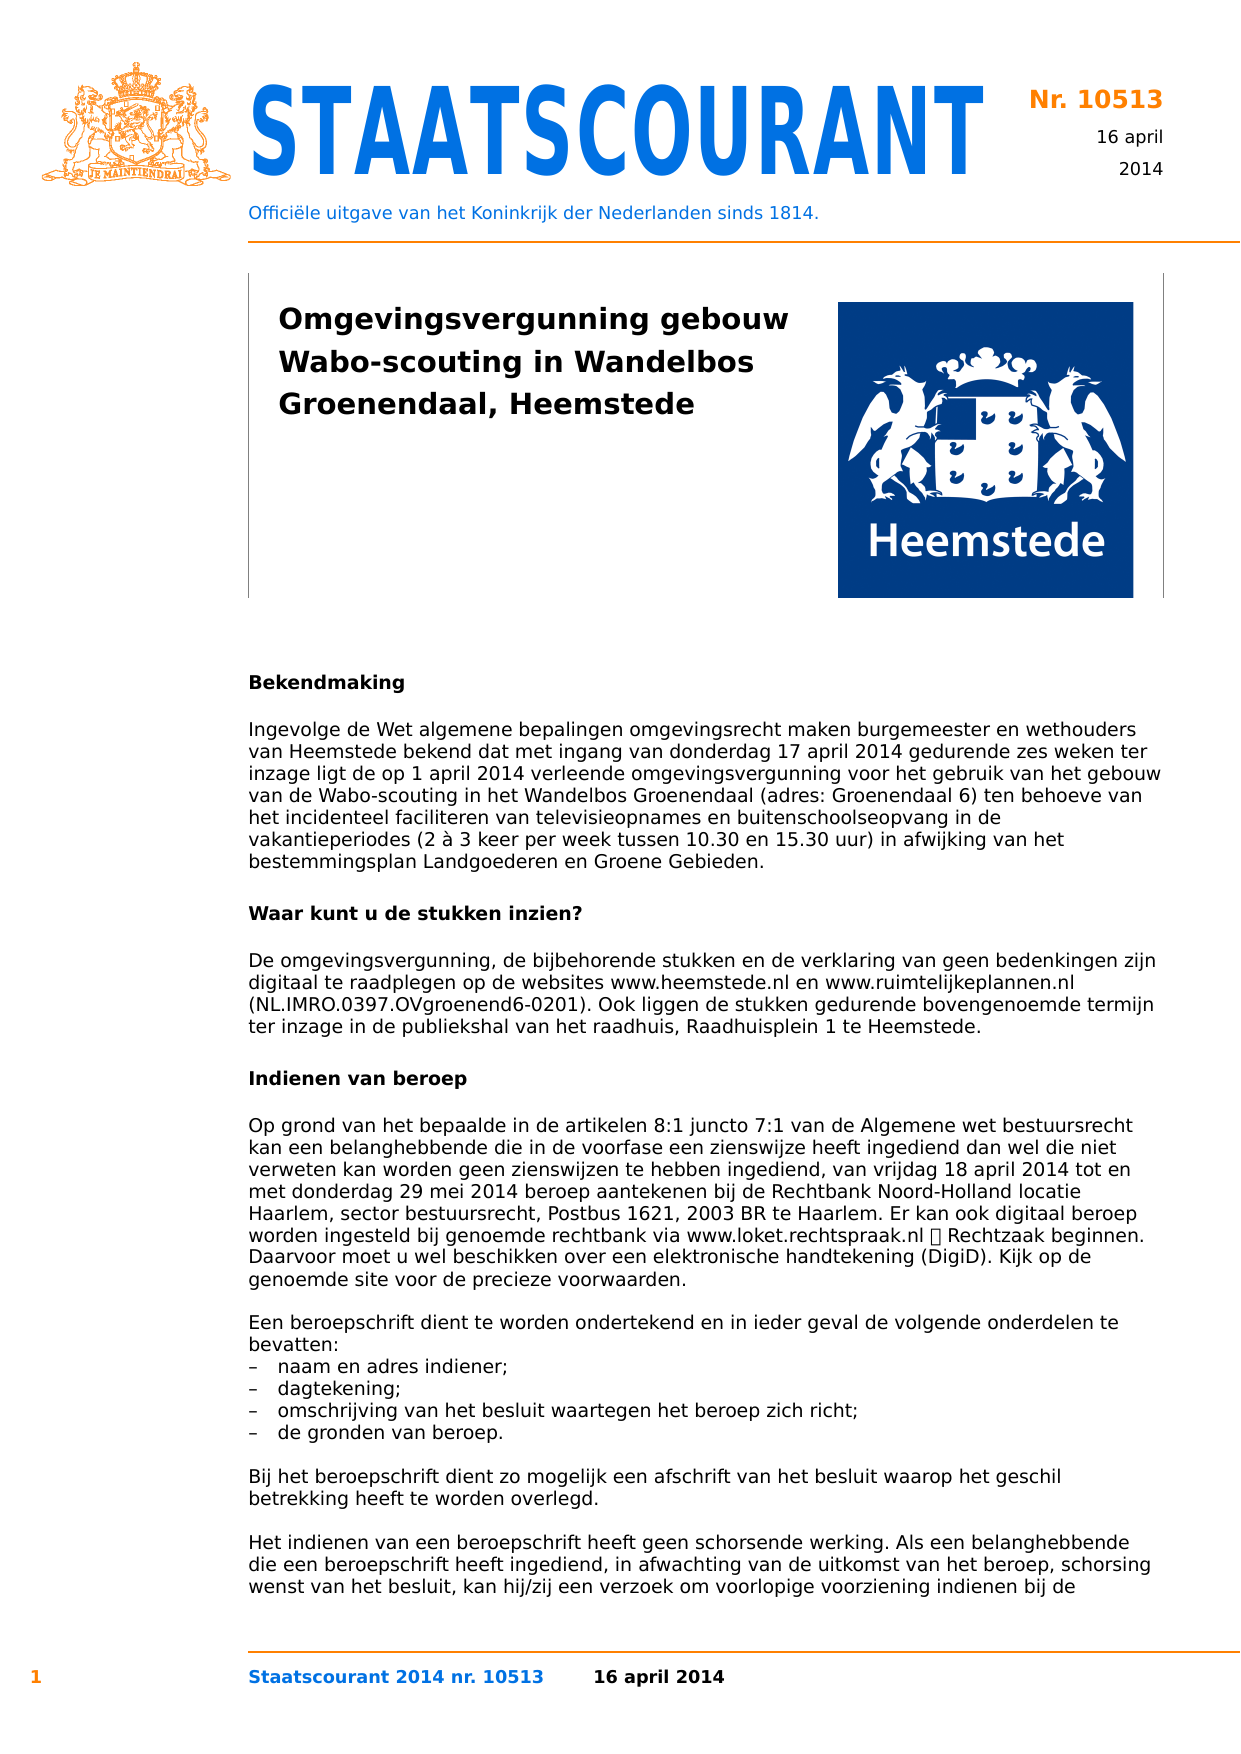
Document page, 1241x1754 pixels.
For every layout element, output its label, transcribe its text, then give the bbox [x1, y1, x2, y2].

text Een beroepschrift dient te worden ondertekend en in ieder geval de volgende onderdelen te bevatten: [248, 1312, 1163, 1356]
subtitle Waar kunt u de stukken inzien? [248, 903, 1163, 925]
table_header [25, 62, 248, 241]
table_header STAATSCOURANT [248, 62, 998, 203]
picture [838, 302, 1134, 598]
text – de gronden van beroep. [248, 1422, 1163, 1444]
table_cell 16 april [998, 121, 1240, 153]
text Het indienen van een beroepschrift heeft geen schorsende werking. Als een belanghebbende die een beroepschrift heeft ingediend, in afwachting van de uitkomst van het beroep, schorsing wenst van het besluit, kan hij/zij een verzoek om voorlopige voorziening indienen bij de [248, 1532, 1163, 1598]
table_header Nr. 10513 [998, 62, 1240, 121]
text Ingevolge de Wet algemene bepalingen omgevingsrecht maken burgemeester en wethouders van Heemstede bekend dat met ingang van donderdag 17 april 2014 gedurende zes weken ter inzage ligt de op 1 april 2014 verleende omgevingsvergunning voor het gebruik van het gebouw van de Wabo-scouting in het Wandelbos Groenendaal (adres: Groenendaal 6) ten behoeve van het incidenteel faciliteren van televisieopnames en buitenschoolseopvang in de vakantieperiodes (2 à 3 keer per week tussen 10.30 en 15.30 uur) in afwijking van het bestemmingsplan Landgoederen en Groene Gebieden. [248, 719, 1163, 873]
text Bij het beroepschrift dient zo mogelijk een afschrift van het besluit waarop het geschil betrekking heeft te worden overlegd. [248, 1466, 1163, 1510]
subtitle Omgevingsvergunning gebouw Wabo-scouting in Wandelbos Groenendaal, Heemstede [249, 273, 1163, 598]
text – naam en adres indiener; [248, 1356, 1163, 1378]
text Op grond van het bepaalde in de artikelen 8:1 juncto 7:1 van de Algemene wet bestuursrecht kan een belanghebbende die in de voorfase een zienswijze heeft ingediend dan wel die niet verweten kan worden geen zienswijzen te hebben ingediend, van vrijdag 18 april 2014 tot en met donderdag 29 mei 2014 beroep aantekenen bij de Rechtbank Noord-Holland locatie Haarlem, sector bestuursrecht, Postbus 1621, 2003 BR te Haarlem. Er kan ook digitaal beroep worden ingesteld bij genoemde rechtbank via www.loket.rechtspraak.nl  Rechtzaak beginnen. Daarvoor moet u wel beschikken over een elektronische handtekening (DigiD). Kijk op de genoemde site voor de precieze voorwaarden. [248, 1114, 1163, 1290]
table_cell Officiële uitgave van het Koninkrijk der Nederlanden sinds 1814. [248, 203, 1240, 241]
picture [41, 62, 231, 186]
subtitle Bekendmaking [248, 672, 1163, 694]
subtitle Indienen van beroep [248, 1068, 1163, 1089]
table_cell 2014 [998, 153, 1240, 203]
text – dagtekening; [248, 1378, 1163, 1400]
text – omschrijving van het besluit waartegen het beroep zich richt; [248, 1400, 1163, 1422]
text De omgevingsvergunning, de bijbehorende stukken en de verklaring van geen bedenkingen zijn digitaal te raadplegen op de websites www.heemstede.nl en www.ruimtelijkeplannen.nl (NL.IMRO.0397.OVgroenend6-0201). Ook liggen de stukken gedurende bovengenoemde termijn ter inzage in de publiekshal van het raadhuis, Raadhuisplein 1 te Heemstede. [248, 950, 1163, 1038]
